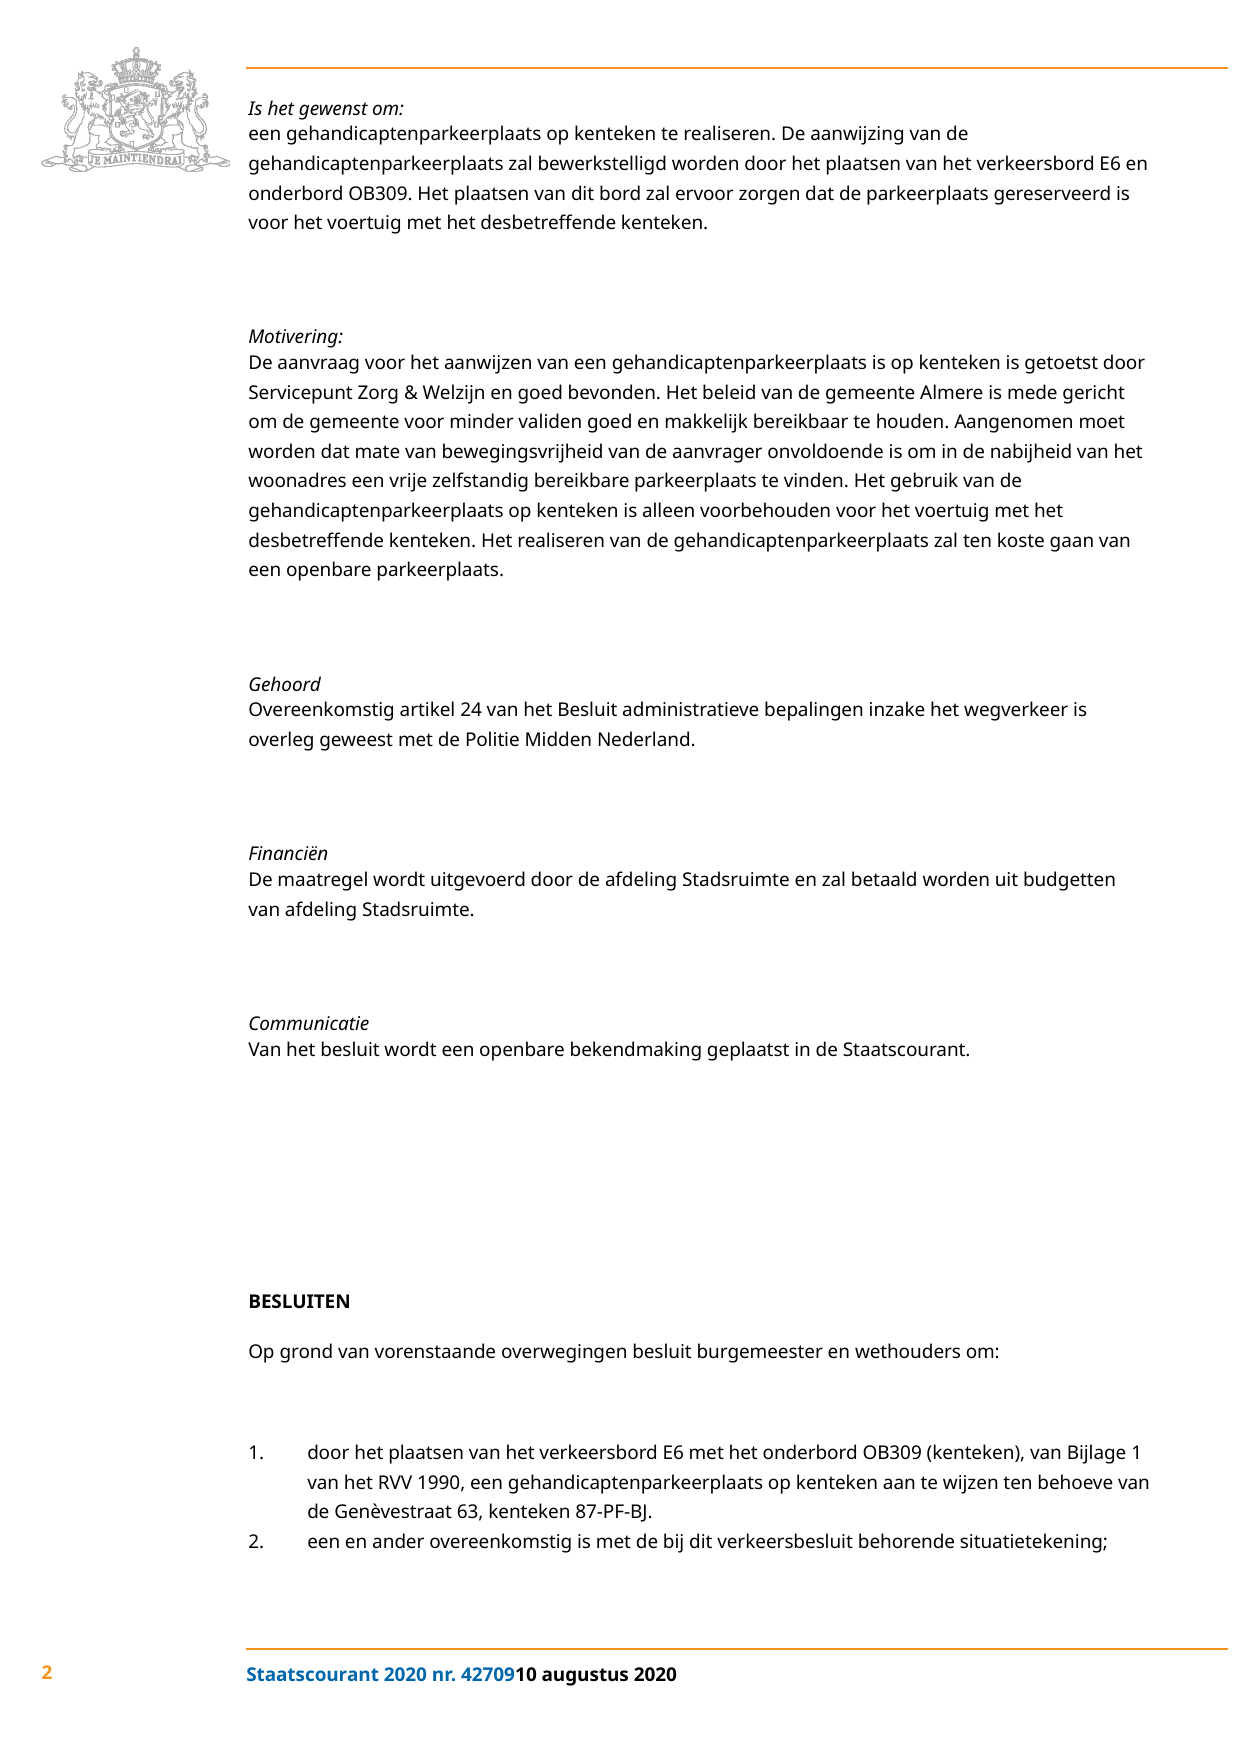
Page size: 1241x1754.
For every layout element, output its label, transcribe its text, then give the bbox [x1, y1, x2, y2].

text De maatregel wordt uitgevoerd door de afdeling Stadsruimte en zal betaald worden uit budgetten van afdeling Stadsruimte. [248, 866, 1152, 922]
list een en ander overeenkomstig is met de bij dit verkeersbesluit behorende situatietekening; [248, 1528, 1152, 1554]
text Is het gewenst om: [248, 95, 1152, 121]
text een gehandicaptenparkeerplaats op kenteken te realiseren. De aanwijzing van de gehandicaptenparkeerplaats zal bewerkstelligd worden door het plaatsen van het verkeersbord E6 en onderbord OB309. Het plaatsen van dit bord zal ervoor zorgen dat de parkeerplaats gereserveerd is voor het voertuig met het desbetreffende kenteken. [248, 121, 1152, 235]
text Van het besluit wordt een openbare bekendmaking geplaatst in de Staatscourant. [248, 1036, 1152, 1062]
text Overeenkomstig artikel 24 van het Besluit administratieve bepalingen inzake het wegverkeer is overleg geweest met de Politie Midden Nederland. [248, 697, 1152, 752]
text De aanvraag voor het aanwijzen van een gehandicaptenparkeerplaats is op kenteken is getoetst door Servicepunt Zorg & Welzijn en goed bevonden. Het beleid van de gemeente Almere is mede gericht om de gemeente voor minder validen goed en makkelijk bereikbaar te houden. Aangenomen moet worden dat mate van bewegingsvrijheid van de aanvrager onvoldoende is om in de nabijheid van het woonadres een vrije zelfstandig bereikbare parkeerplaats te vinden. Het gebruik van de gehandicaptenparkeerplaats op kenteken is alleen voorbehouden voor het voertuig met het desbetreffende kenteken. Het realiseren van de gehandicaptenparkeerplaats zal ten koste gaan van een openbare parkeerplaats. [248, 349, 1152, 582]
list door het plaatsen van het verkeersbord E6 met het onderbord OB309 (kenteken), van Bijlage 1 van het RVV 1990, een gehandicaptenparkeerplaats op kenteken aan te wijzen ten behoeve van de Genèvestraat 63, kenteken 87-PF-BJ. [248, 1439, 1152, 1524]
text Financiën [248, 841, 1152, 866]
text BESLUITEN [248, 1288, 1152, 1314]
text Motivering: [248, 324, 1152, 349]
text Gehoord [248, 671, 1152, 697]
text Op grond van vorenstaande overwegingen besluit burgemeester en wethouders om: [248, 1338, 1152, 1364]
picture [41, 47, 231, 172]
text Communicatie [248, 1010, 1152, 1036]
